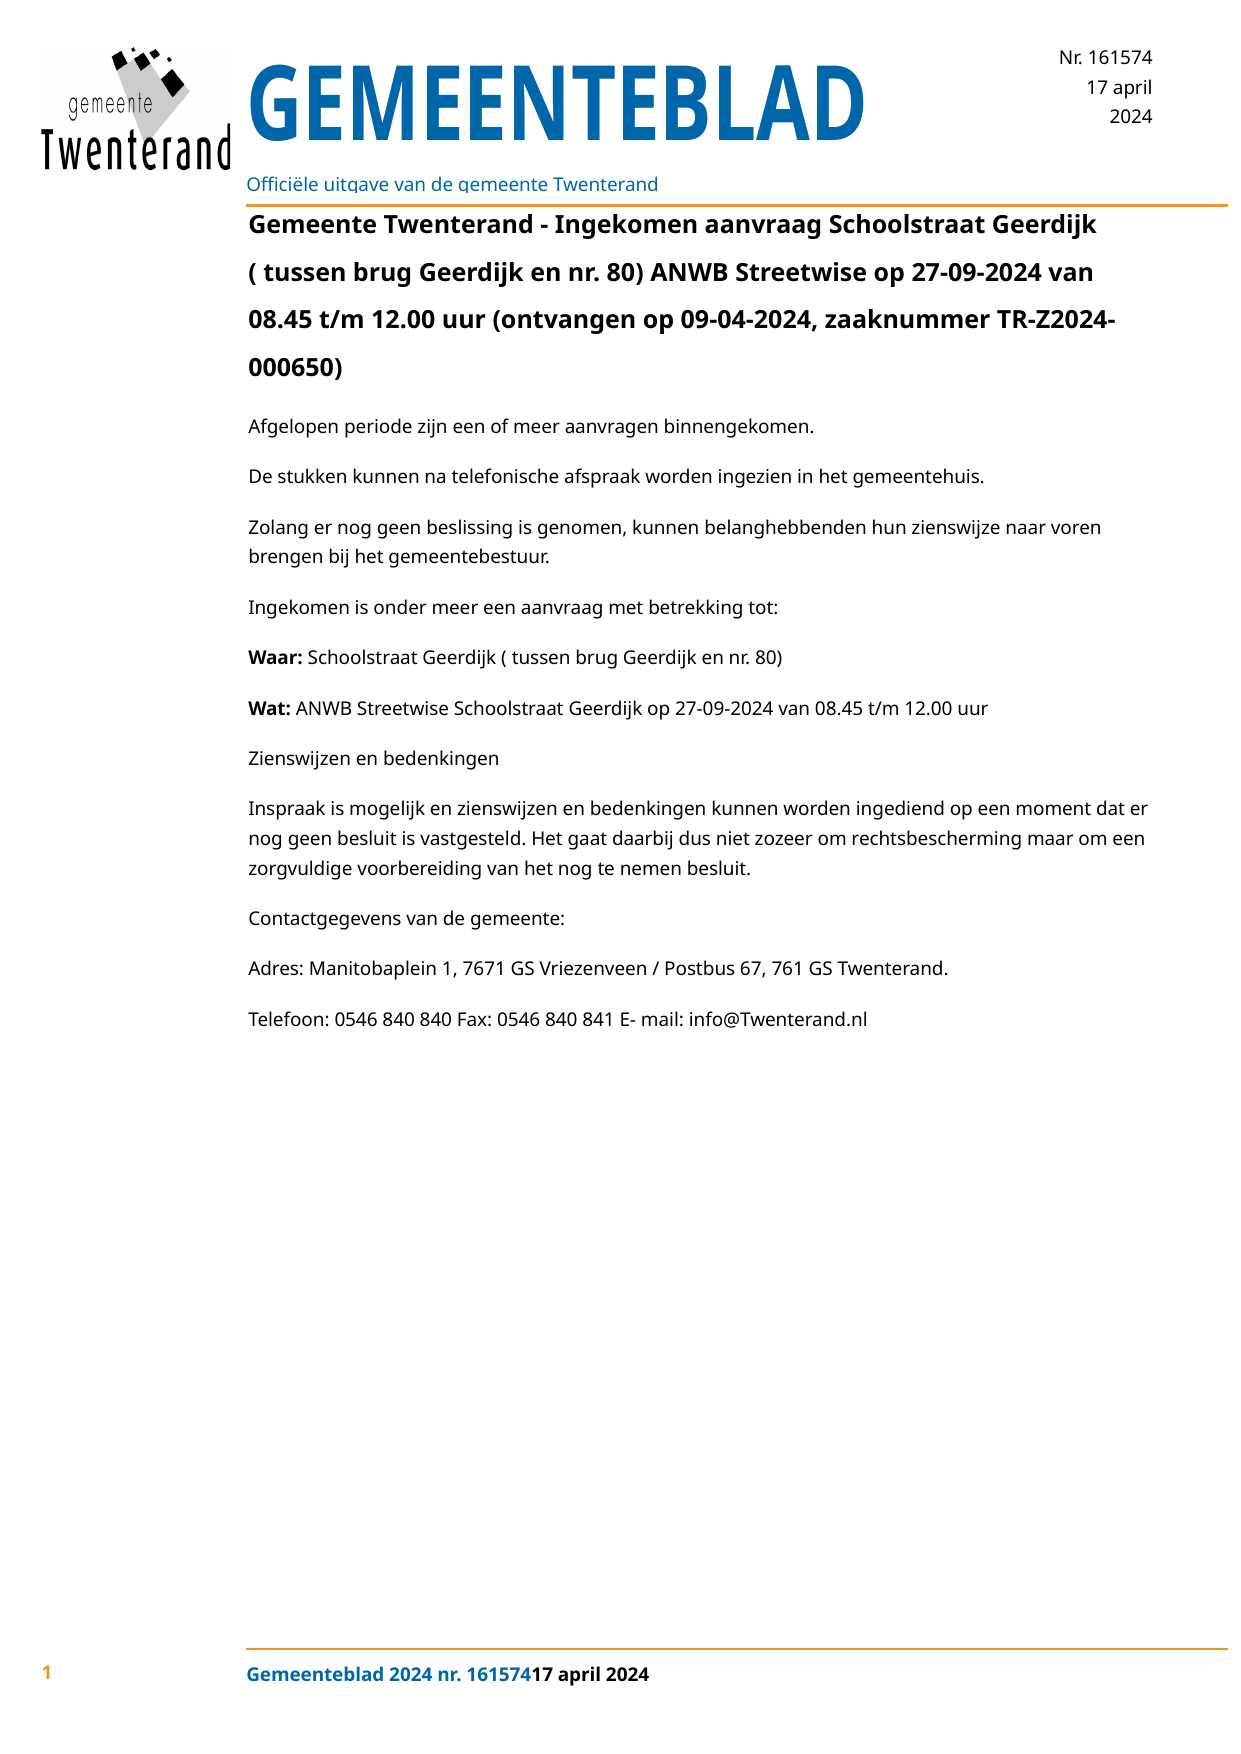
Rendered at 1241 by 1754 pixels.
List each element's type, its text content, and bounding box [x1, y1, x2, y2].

text Afgelopen periode zijn een of meer aanvragen binnengekomen. [248, 413, 1152, 439]
text Waar: Schoolstraat Geerdijk ( tussen brug Geerdijk en nr. 80) [248, 644, 1152, 670]
text De stukken kunnen na telefonische afspraak worden ingezien in het gemeentehuis. [248, 463, 1152, 489]
picture [41, 47, 231, 172]
text Adres: Manitobaplein 1, 7671 GS Vriezenveen / Postbus 67, 761 GS Twenterand. [248, 956, 1152, 981]
text Zienswijzen en bedenkingen [248, 745, 1152, 771]
text Telefoon: 0546 840 840 Fax: 0546 840 841 E- mail: info@Twenterand.nl [248, 1006, 1152, 1032]
text Zolang er nog geen beslissing is genomen, kunnen belanghebbenden hun zienswijze naar voren brengen bij het gemeentebestuur. [248, 514, 1152, 569]
text Gemeente Twenterand - Ingekomen aanvraag Schoolstraat Geerdijk ( tussen brug Geerdijk en nr. 80) ANWB Streetwise op 27-09-2024 van 08.45 t/m 12.00 uur (ontvangen op 09-04-2024, zaaknummer TR-Z2024-000650) [248, 207, 1152, 384]
text Contactgegevens van de gemeente: [248, 905, 1152, 931]
text Inspraak is mogelijk en zienswijzen en bedenkingen kunnen worden ingediend op een moment dat er nog geen besluit is vastgesteld. Het gaat daarbij dus niet zozeer om rechtsbescherming maar om een zorgvuldige voorbereiding van het nog te nemen besluit. [248, 796, 1152, 881]
text Ingekomen is onder meer een aanvraag met betrekking tot: [248, 594, 1152, 620]
text Wat: ANWB Streetwise Schoolstraat Geerdijk op 27-09-2024 van 08.45 t/m 12.00 uur [248, 695, 1152, 721]
